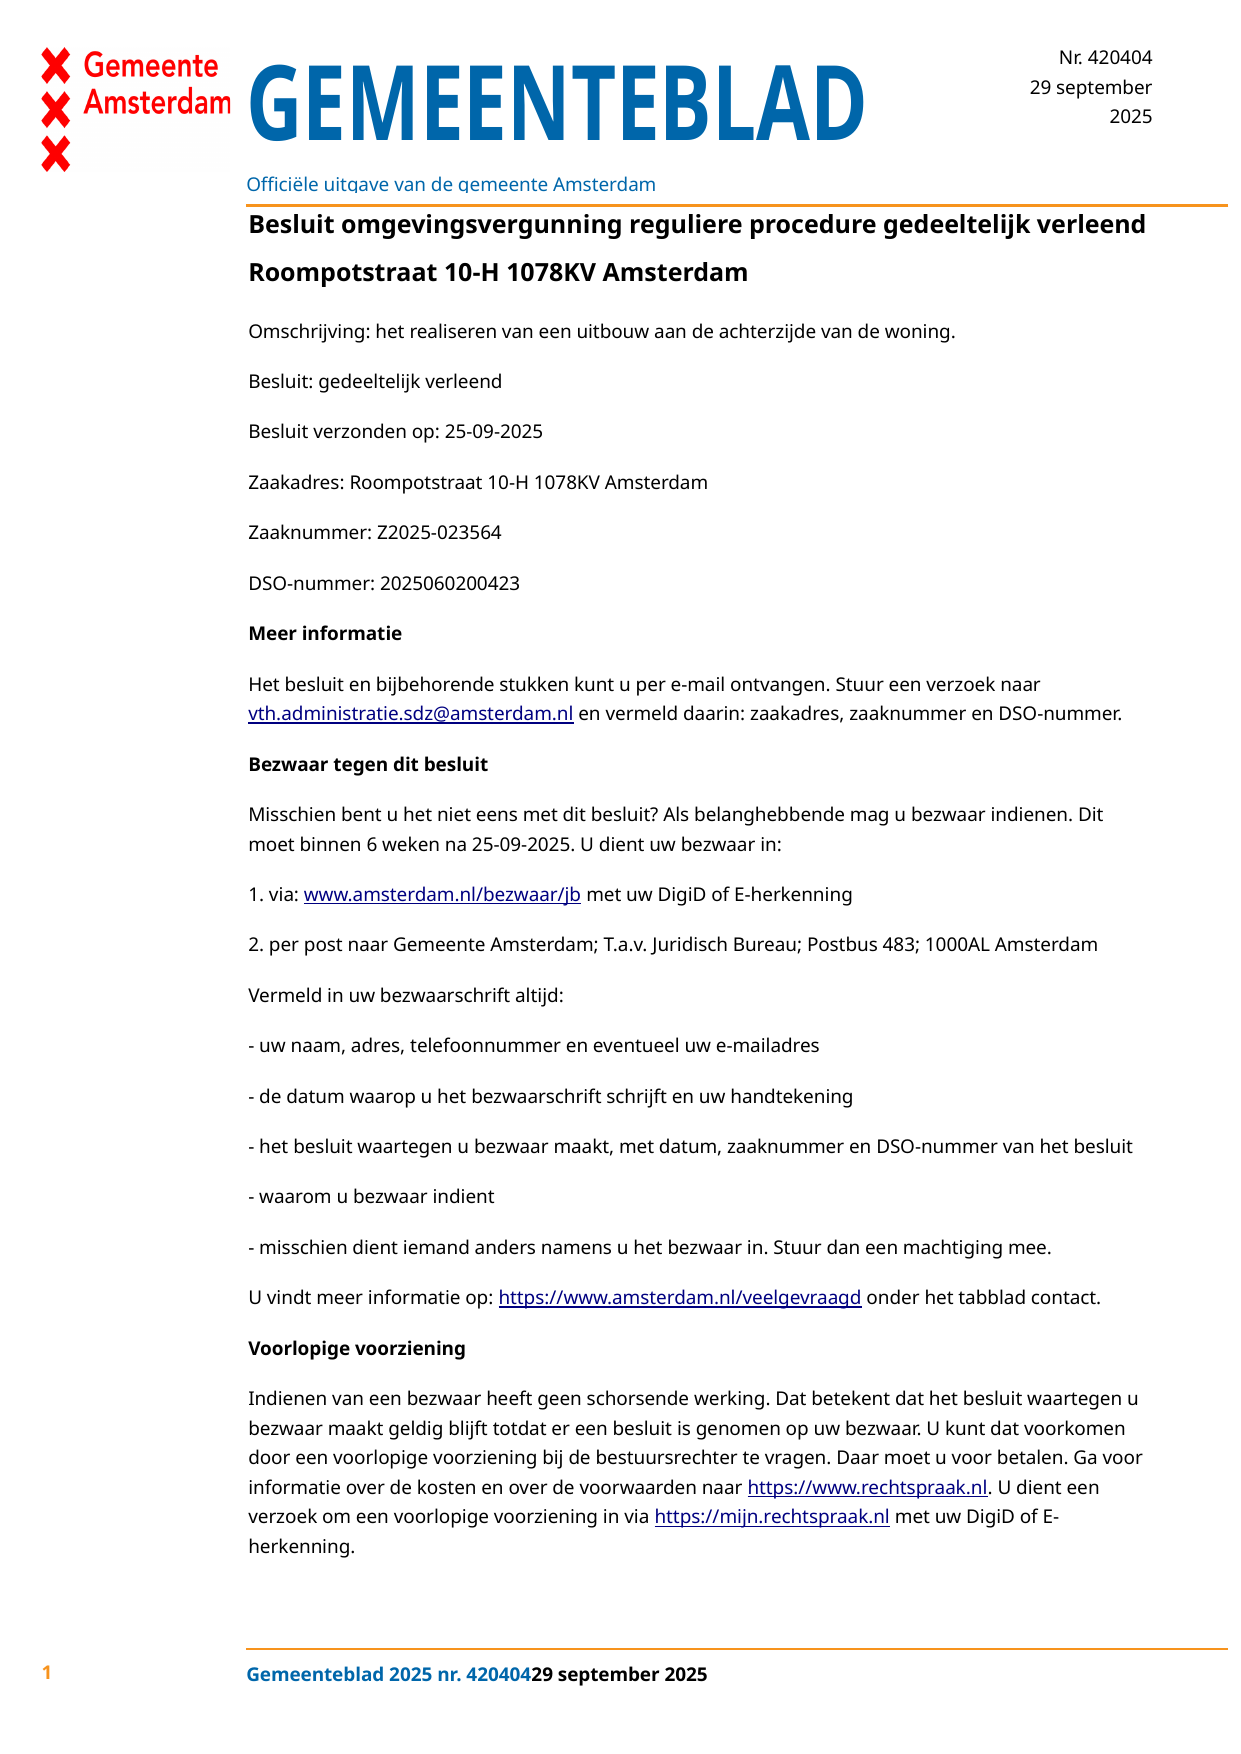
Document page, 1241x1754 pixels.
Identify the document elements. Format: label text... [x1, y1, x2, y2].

text Bezwaar tegen dit besluit [248, 751, 1152, 777]
text Voorlopige voorziening [248, 1335, 1152, 1361]
text - uw naam, adres, telefoonnummer en eventueel uw e-mailadres [248, 1032, 1152, 1058]
text - misschien dient iemand anders namens u het bezwaar in. Stuur dan een machtiging mee. [248, 1234, 1152, 1260]
text - de datum waarop u het bezwaarschrift schrijft en uw handtekening [248, 1083, 1152, 1109]
text Besluit omgevingsvergunning reguliere procedure gedeeltelijk verleend Roompotstraat 10-H 1078KV Amsterdam [248, 207, 1152, 288]
text - waarom u bezwaar indient [248, 1184, 1152, 1209]
text Indienen van een bezwaar heeft geen schorsende werking. Dat betekent dat het besluit waartegen u bezwaar maakt geldig blijft totdat er een besluit is genomen op uw bezwaar. U kunt dat voorkomen door een voorlopige voorziening bij de bestuursrechter te vragen. Daar moet u voor betalen. Ga voor informatie over de kosten en over de voorwaarden naar https://www.rechtspraak.nl. U dient een verzoek om een voorlopige voorziening in via https://mijn.rechtspraak.nl met uw DigiD of E-herkenning. [248, 1385, 1152, 1559]
text 1. via: www.amsterdam.nl/bezwaar/jb met uw DigiD of E-herkenning [248, 881, 1152, 907]
text Zaaknummer: Z2025-023564 [248, 519, 1152, 545]
text Besluit verzonden op: 25-09-2025 [248, 419, 1152, 444]
text DSO-nummer: 2025060200423 [248, 570, 1152, 596]
text Besluit: gedeeltelijk verleend [248, 368, 1152, 394]
text Het besluit en bijbehorende stukken kunt u per e-mail ontvangen. Stuur een verzoek naar vth.administratie.sdz@amsterdam.nl en vermeld daarin: zaakadres, zaaknummer en DSO-nummer. [248, 671, 1152, 726]
picture [41, 47, 231, 172]
text Vermeld in uw bezwaarschrift altijd: [248, 982, 1152, 1008]
text Omschrijving: het realiseren van een uitbouw aan de achterzijde van de woning. [248, 318, 1152, 344]
text Misschien bent u het niet eens met dit besluit? Als belanghebbende mag u bezwaar indienen. Dit moet binnen 6 weken na 25-09-2025. U dient uw bezwaar in: [248, 801, 1152, 857]
text U vindt meer informatie op: https://www.amsterdam.nl/veelgevraagd onder het tabblad contact. [248, 1284, 1152, 1310]
text - het besluit waartegen u bezwaar maakt, met datum, zaaknummer en DSO-nummer van het besluit [248, 1133, 1152, 1159]
text 2. per post naar Gemeente Amsterdam; T.a.v. Juridisch Bureau; Postbus 483; 1000AL Amsterdam [248, 932, 1152, 957]
text Meer informatie [248, 620, 1152, 646]
text Zaakadres: Roompotstraat 10-H 1078KV Amsterdam [248, 469, 1152, 495]
